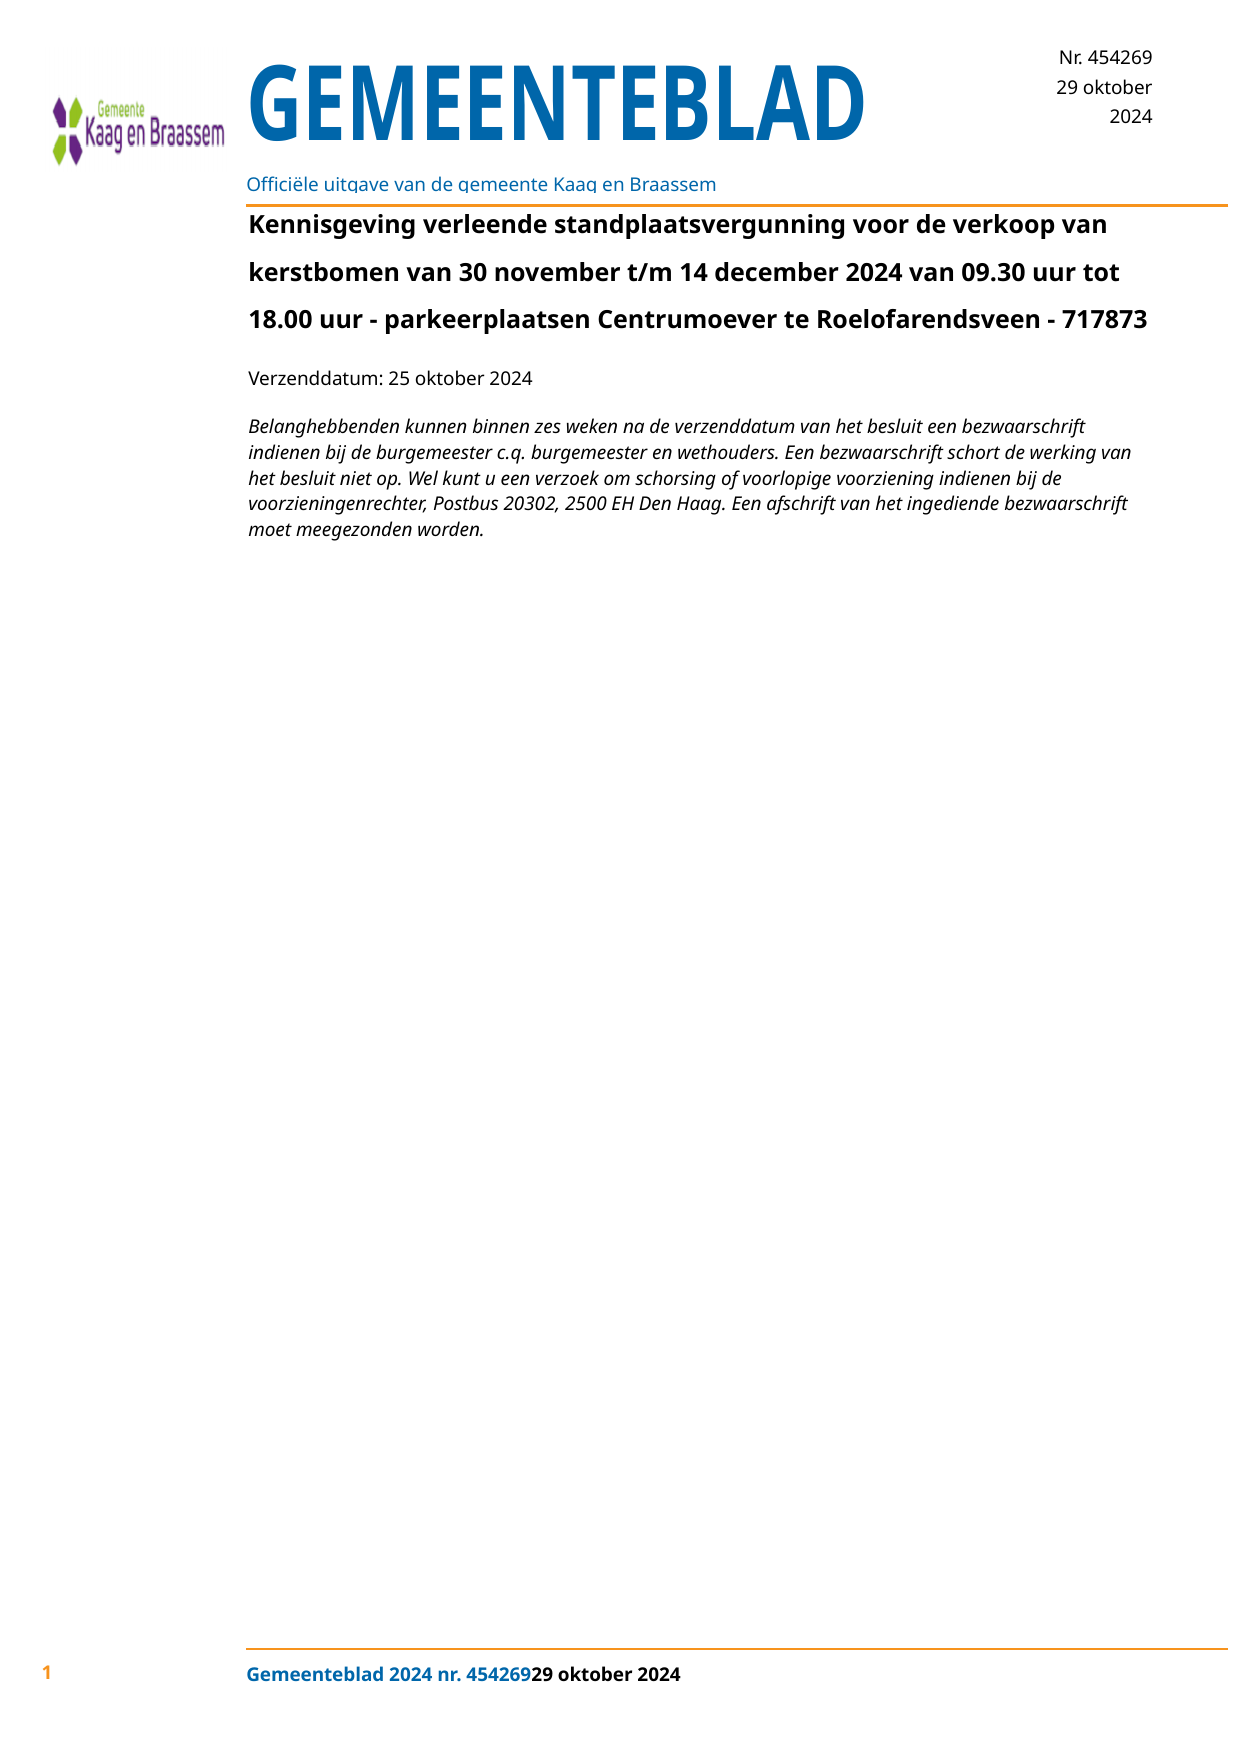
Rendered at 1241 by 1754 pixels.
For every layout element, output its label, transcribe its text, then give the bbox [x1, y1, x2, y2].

text Verzenddatum: 25 oktober 2024 [248, 366, 1152, 391]
text Kennisgeving verleende standplaatsvergunning voor de verkoop van kerstbomen van 30 november t/m 14 december 2024 van 09.30 uur tot 18.00 uur - parkeerplaatsen Centrumoever te Roelofarendsveen - 717873 [248, 207, 1152, 336]
picture [41, 47, 231, 172]
text Belanghebbenden kunnen binnen zes weken na de verzenddatum van het besluit een bezwaarschrift indienen bij de burgemeester c.q. burgemeester en wethouders. Een bezwaarschrift schort de werking van het besluit niet op. Wel kunt u een verzoek om schorsing of voorlopige voorziening indienen bij de voorzieningenrechter, Postbus 20302, 2500 EH Den Haag. Een afschrift van het ingediende bezwaarschrift moet meegezonden worden. [248, 413, 1152, 542]
